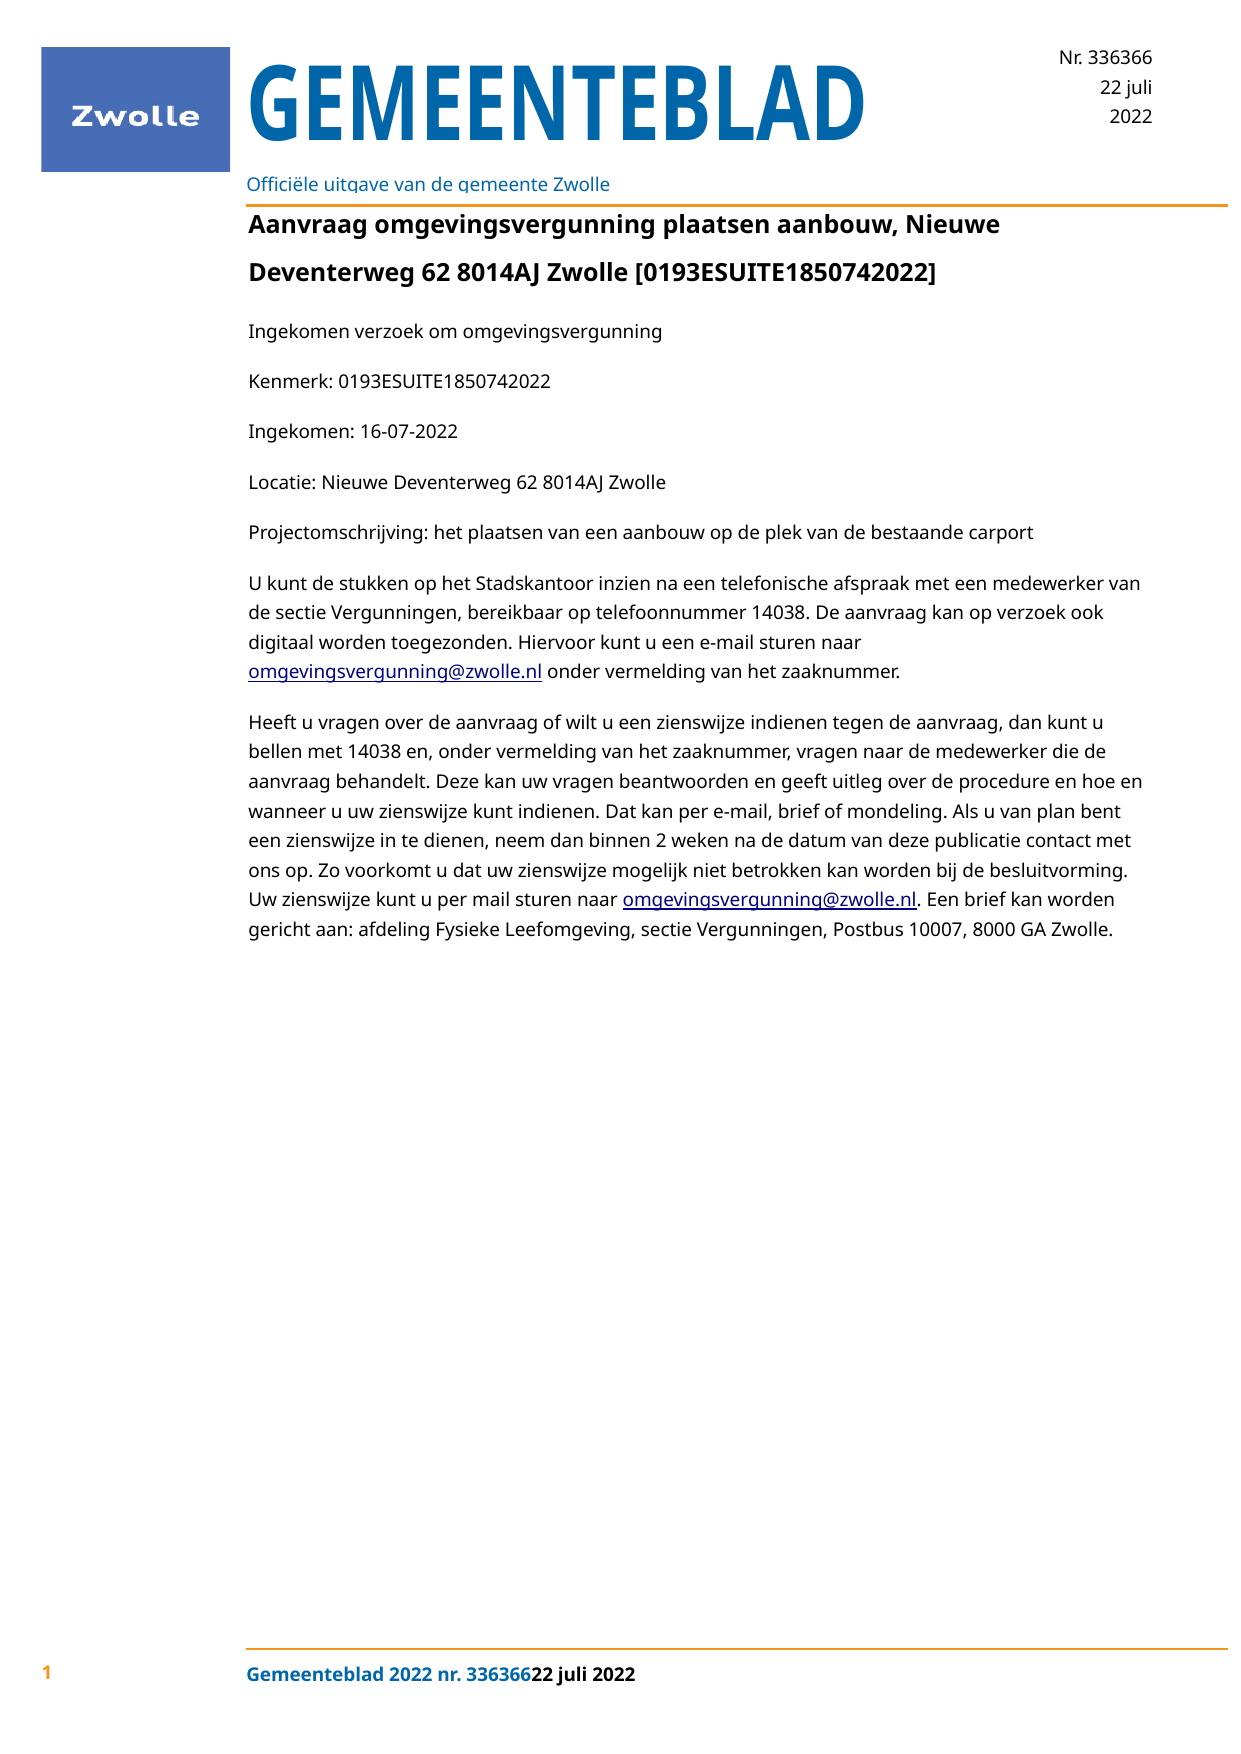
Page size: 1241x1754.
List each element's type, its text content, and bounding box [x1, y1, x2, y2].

text Heeft u vragen over de aanvraag of wilt u een zienswijze indienen tegen de aanvraag, dan kunt u bellen met 14038 en, onder vermelding van het zaaknummer, vragen naar de medewerker die de aanvraag behandelt. Deze kan uw vragen beantwoorden en geeft uitleg over de procedure en hoe en wanneer u uw zienswijze kunt indienen. Dat kan per e-mail, brief of mondeling. Als u van plan bent een zienswijze in te dienen, neem dan binnen 2 weken na de datum van deze publicatie contact met ons op. Zo voorkomt u dat uw zienswijze mogelijk niet betrokken kan worden bij de besluitvorming. Uw zienswijze kunt u per mail sturen naar omgevingsvergunning@zwolle.nl. Een brief kan worden gericht aan: afdeling Fysieke Leefomgeving, sectie Vergunningen, Postbus 10007, 8000 GA Zwolle. [248, 709, 1152, 942]
text Ingekomen: 16-07-2022 [248, 419, 1152, 444]
text Projectomschrijving: het plaatsen van een aanbouw op de plek van de bestaande carport [248, 519, 1152, 545]
text U kunt de stukken op het Stadskantoor inzien na een telefonische afspraak met een medewerker van de sectie Vergunningen, bereikbaar op telefoonnummer 14038. De aanvraag kan op verzoek ook digitaal worden toegezonden. Hiervoor kunt u een e-mail sturen naar omgevingsvergunning@zwolle.nl onder vermelding van het zaaknummer. [248, 570, 1152, 684]
text Aanvraag omgevingsvergunning plaatsen aanbouw, Nieuwe Deventerweg 62 8014AJ Zwolle [0193ESUITE1850742022] [248, 207, 1152, 288]
text Ingekomen verzoek om omgevingsvergunning [248, 318, 1152, 344]
text Kenmerk: 0193ESUITE1850742022 [248, 368, 1152, 394]
picture [41, 47, 231, 172]
text Locatie: Nieuwe Deventerweg 62 8014AJ Zwolle [248, 469, 1152, 495]
